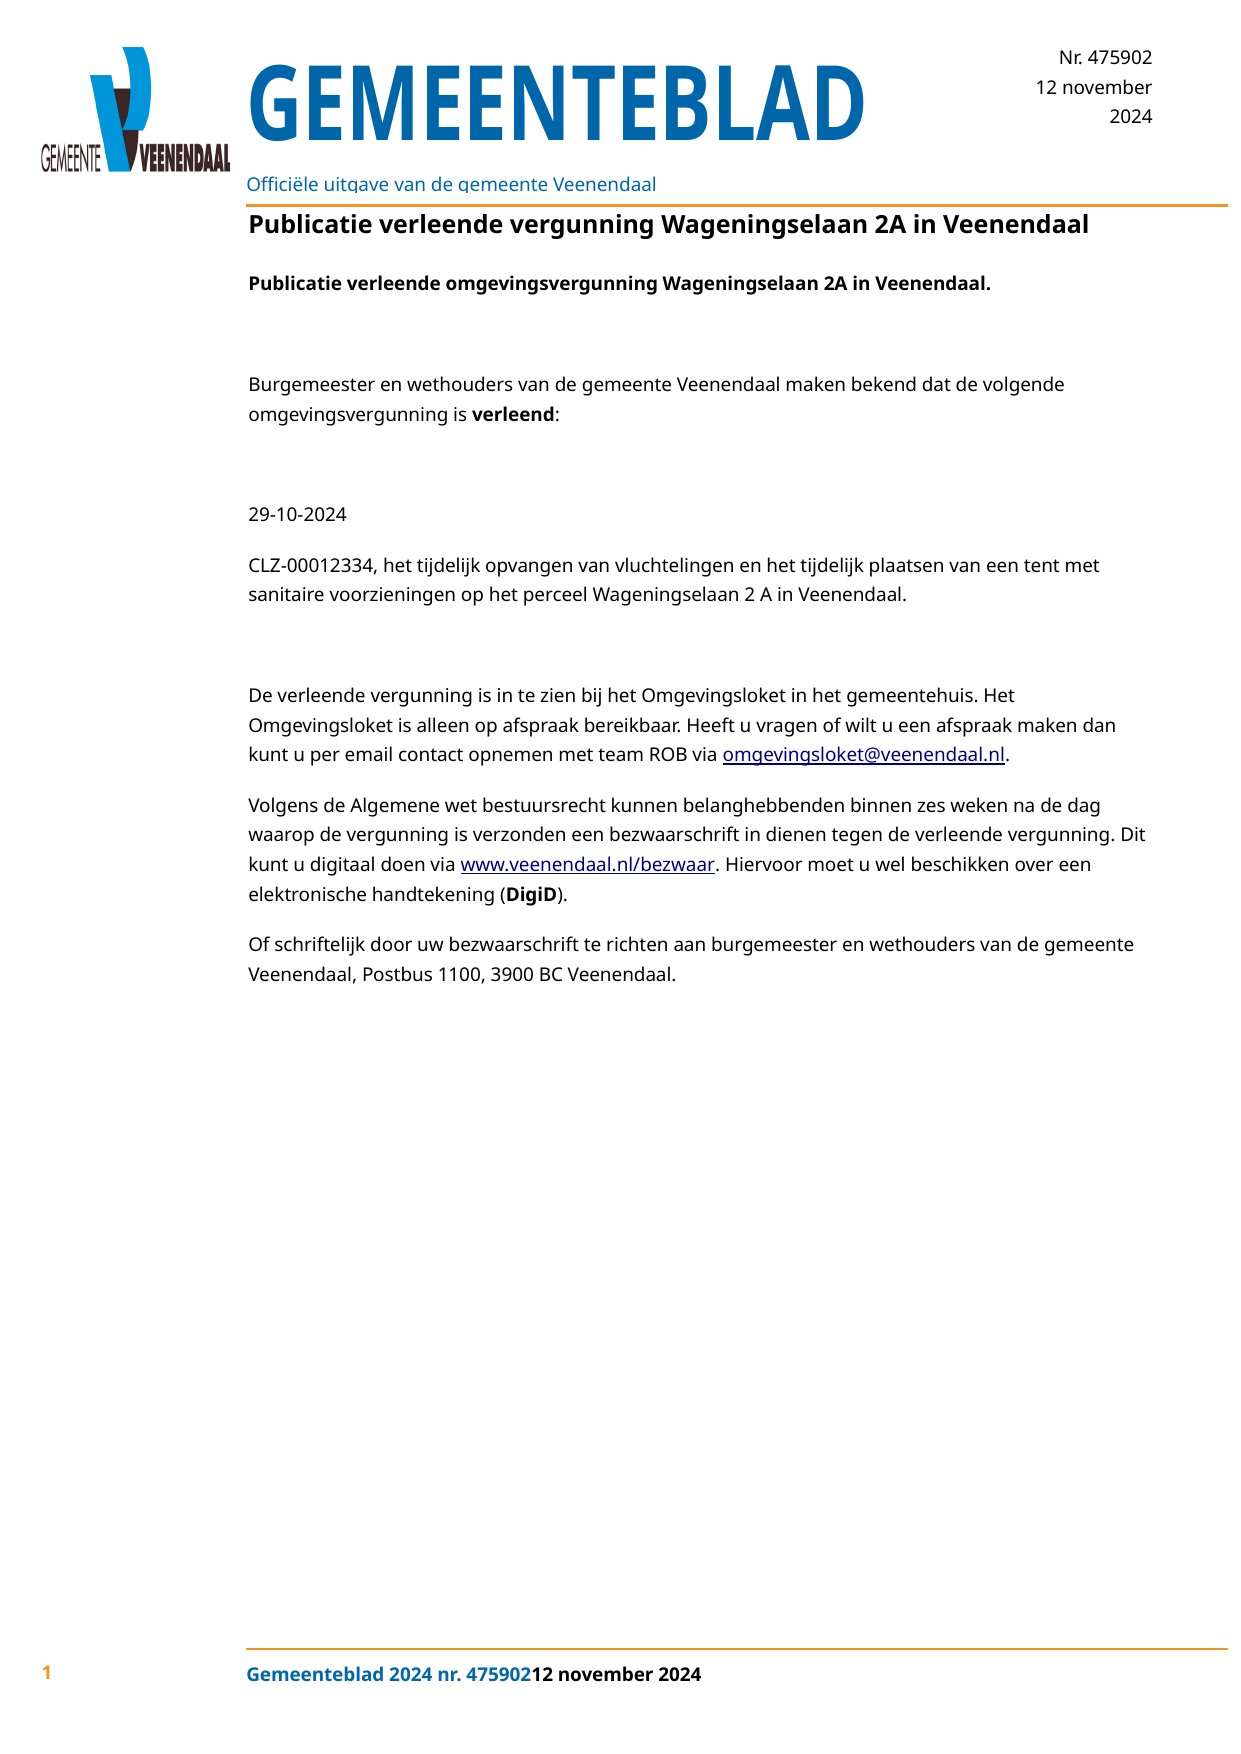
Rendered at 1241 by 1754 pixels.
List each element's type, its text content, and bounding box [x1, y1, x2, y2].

text Volgens de Algemene wet bestuursrecht kunnen belanghebbenden binnen zes weken na de dag waarop de vergunning is verzonden een bezwaarschrift in dienen tegen de verleende vergunning. Dit kunt u digitaal doen via www.veenendaal.nl/bezwaar. Hiervoor moet u wel beschikken over een elektronische handtekening (DigiD). [248, 792, 1152, 906]
text De verleende vergunning is in te zien bij het Omgevingsloket in het gemeentehuis. Het Omgevingsloket is alleen op afspraak bereikbaar. Heeft u vragen of wilt u een afspraak maken dan kunt u per email contact opnemen met team ROB via omgevingsloket@veenendaal.nl. [248, 682, 1152, 767]
text Publicatie verleende vergunning Wageningselaan 2A in Veenendaal [248, 207, 1152, 241]
text Publicatie verleende omgevingsvergunning Wageningselaan 2A in Veenendaal. [248, 270, 1152, 296]
text CLZ-00012334, het tijdelijk opvangen van vluchtelingen en het tijdelijk plaatsen van een tent met sanitaire voorzieningen op het perceel Wageningselaan 2 A in Veenendaal. [248, 552, 1152, 607]
picture [123, 47, 231, 172]
text 29-10-2024 [248, 502, 1152, 527]
picture [41, 47, 130, 172]
text Burgemeester en wethouders van de gemeente Veenendaal maken bekend dat de volgende omgevingsvergunning is verleend: [248, 371, 1152, 426]
text Of schriftelijk door uw bezwaarschrift te richten aan burgemeester en wethouders van de gemeente Veenendaal, Postbus 1100, 3900 BC Veenendaal. [248, 931, 1152, 986]
